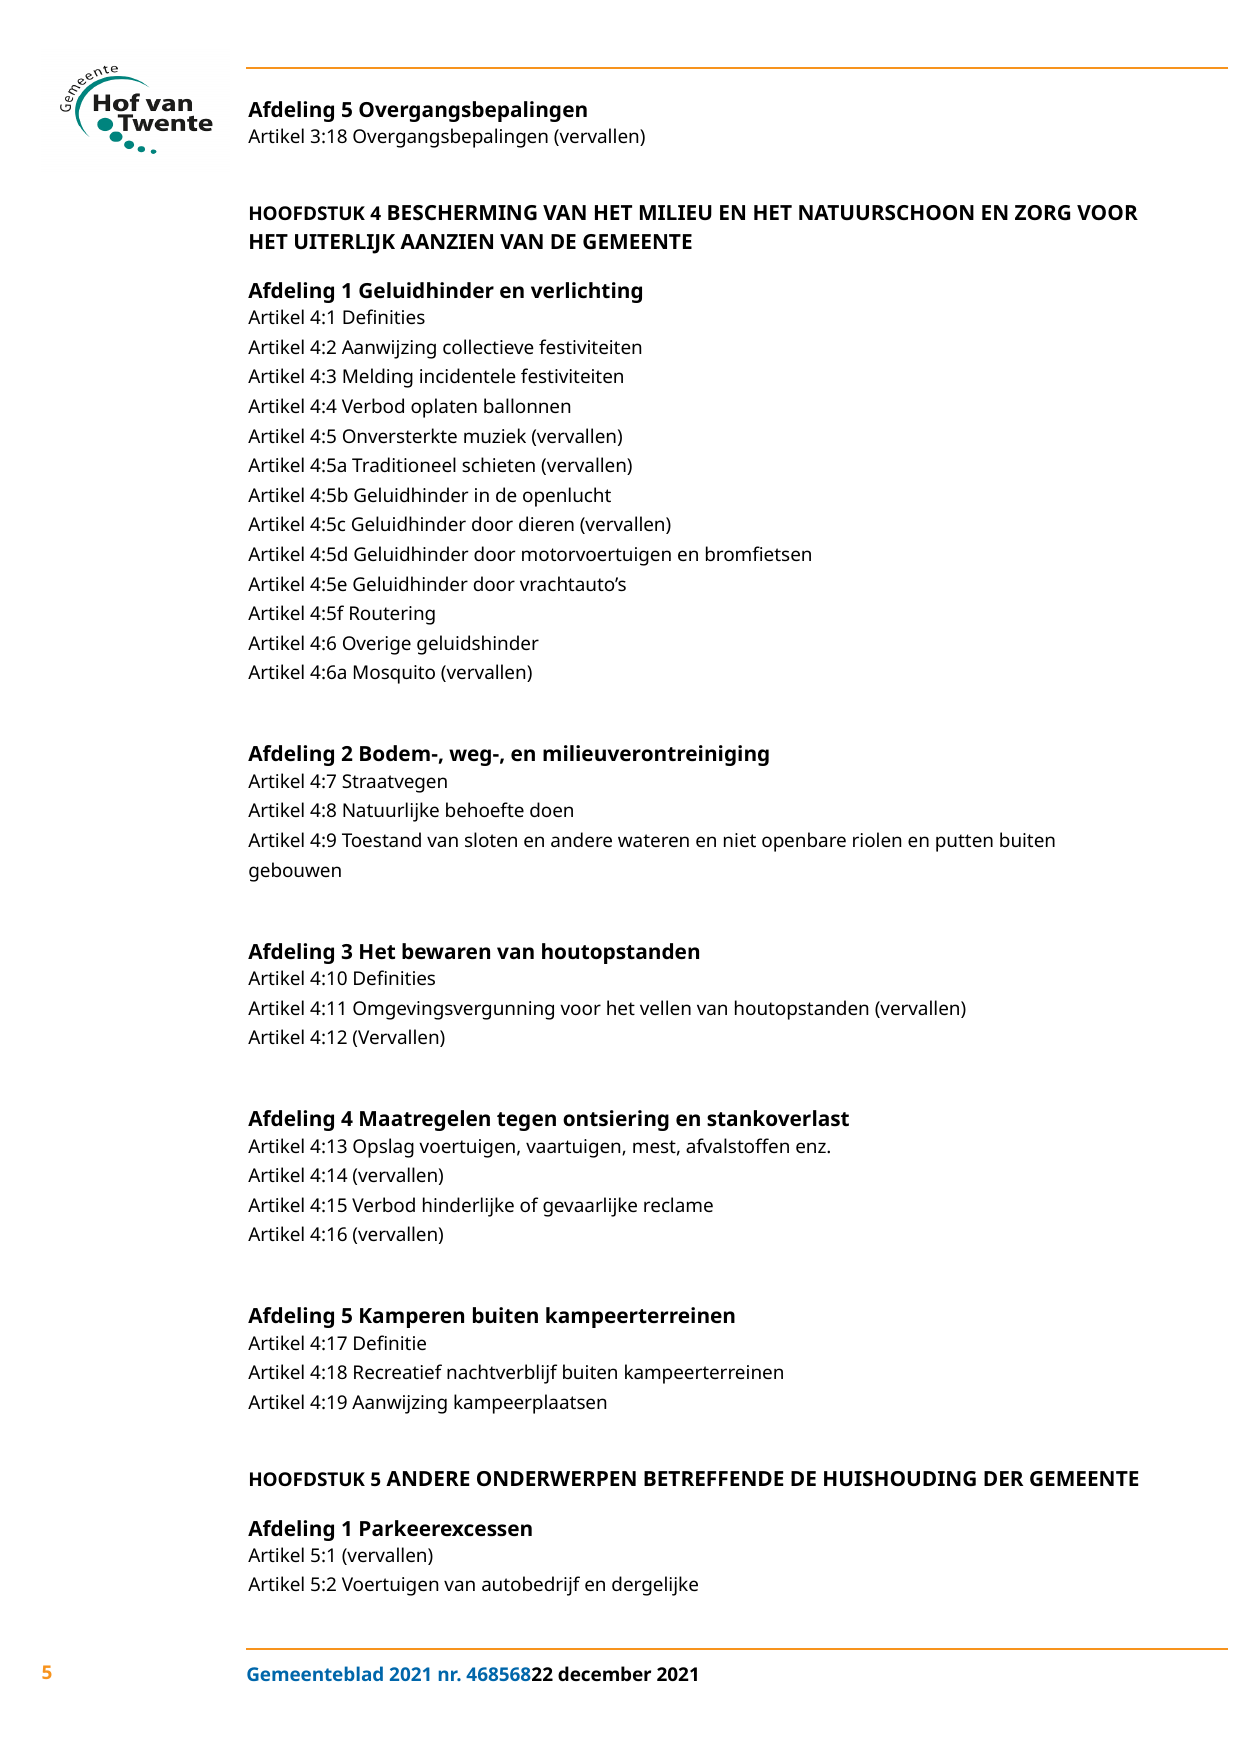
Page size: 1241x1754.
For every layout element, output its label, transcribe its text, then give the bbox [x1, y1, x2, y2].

text HOOFDSTUK 4 BESCHERMING VAN HET MILIEU EN HET NATUURSCHOON EN ZORG VOOR HET UITERLIJK AANZIEN VAN DE GEMEENTE [248, 198, 1152, 255]
text Artikel 4:10 Definities [248, 965, 1152, 991]
text HOOFDSTUK 5 ANDERE ONDERWERPEN BETREFFENDE DE HUISHOUDING DER GEMEENTE [248, 1464, 1152, 1493]
text Artikel 4:6a Mosquito (vervallen) [248, 659, 1152, 685]
text Afdeling 5 Overgangsbepalingen [248, 95, 1152, 123]
text Afdeling 4 Maatregelen tegen ontsiering en stankoverlast [248, 1104, 1152, 1133]
picture [41, 47, 231, 172]
text Artikel 4:5b Geluidhinder in de openlucht [248, 482, 1152, 508]
text Artikel 4:14 (vervallen) [248, 1162, 1152, 1188]
text Artikel 4:19 Aanwijzing kampeerplaatsen [248, 1389, 1152, 1415]
text Artikel 4:5 Onversterkte muziek (vervallen) [248, 423, 1152, 449]
text Artikel 4:5d Geluidhinder door motorvoertuigen en bromfietsen [248, 541, 1152, 567]
text Artikel 5:1 (vervallen) [248, 1542, 1152, 1568]
text Artikel 5:2 Voertuigen van autobedrijf en dergelijke [248, 1572, 1152, 1597]
text Artikel 4:17 Definitie [248, 1330, 1152, 1356]
text Artikel 4:4 Verbod oplaten ballonnen [248, 393, 1152, 419]
text Artikel 4:9 Toestand van sloten en andere wateren en niet openbare riolen en putten buiten gebouwen [248, 827, 1152, 882]
text Artikel 4:5e Geluidhinder door vrachtauto’s [248, 571, 1152, 597]
text Artikel 4:18 Recreatief nachtverblijf buiten kampeerterreinen [248, 1359, 1152, 1385]
text Artikel 4:6 Overige geluidshinder [248, 630, 1152, 656]
text Artikel 4:3 Melding incidentele festiviteiten [248, 364, 1152, 389]
text Afdeling 1 Parkeerexcessen [248, 1514, 1152, 1542]
text Artikel 4:8 Natuurlijke behoefte doen [248, 798, 1152, 823]
text Artikel 4:2 Aanwijzing collectieve festiviteiten [248, 334, 1152, 360]
text Artikel 3:18 Overgangsbepalingen (vervallen) [248, 123, 1152, 149]
text Artikel 4:12 (Vervallen) [248, 1024, 1152, 1050]
text Afdeling 1 Geluidhinder en verlichting [248, 276, 1152, 304]
text Artikel 4:7 Straatvegen [248, 768, 1152, 794]
text Artikel 4:5f Routering [248, 600, 1152, 626]
text Artikel 4:11 Omgevingsvergunning voor het vellen van houtopstanden (vervallen) [248, 995, 1152, 1021]
text Afdeling 5 Kamperen buiten kampeerterreinen [248, 1302, 1152, 1330]
text Afdeling 2 Bodem-, weg-, en milieuverontreiniging [248, 739, 1152, 768]
text Artikel 4:15 Verbod hinderlijke of gevaarlijke reclame [248, 1192, 1152, 1218]
text Artikel 4:16 (vervallen) [248, 1222, 1152, 1247]
text Artikel 4:1 Definities [248, 304, 1152, 330]
text Artikel 4:5a Traditioneel schieten (vervallen) [248, 452, 1152, 478]
text Afdeling 3 Het bewaren van houtopstanden [248, 937, 1152, 965]
text Artikel 4:5c Geluidhinder door dieren (vervallen) [248, 512, 1152, 537]
text Artikel 4:13 Opslag voertuigen, vaartuigen, mest, afvalstoffen enz. [248, 1133, 1152, 1158]
